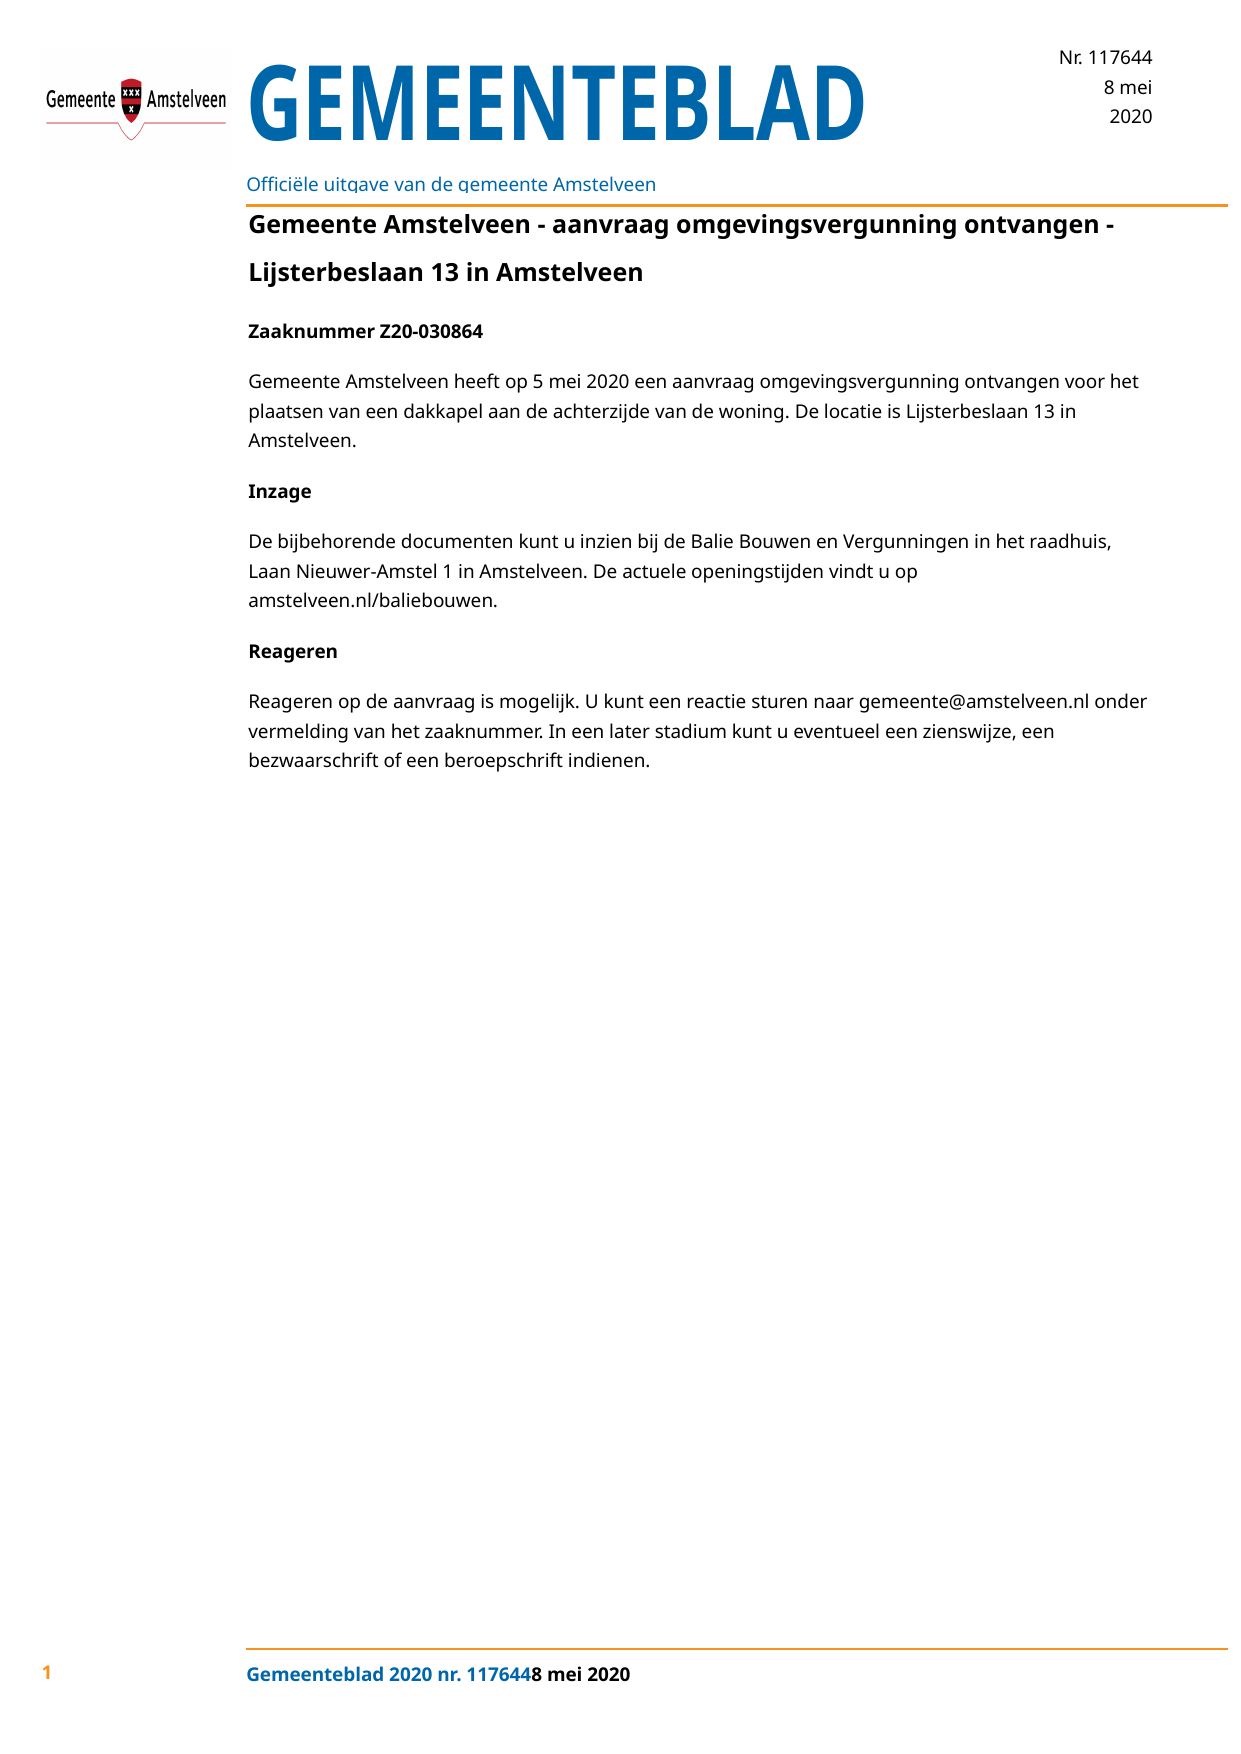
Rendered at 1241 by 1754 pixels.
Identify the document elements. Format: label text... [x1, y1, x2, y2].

text Zaaknummer Z20-030864 [248, 318, 1152, 344]
text Inzage [248, 478, 1152, 504]
picture [41, 47, 231, 172]
text Reageren [248, 638, 1152, 664]
text De bijbehorende documenten kunt u inzien bij de Balie Bouwen en Vergunningen in het raadhuis, Laan Nieuwer-Amstel 1 in Amstelveen. De actuele openingstijden vindt u op amstelveen.nl/baliebouwen. [248, 528, 1152, 613]
text Reageren op de aanvraag is mogelijk. U kunt een reactie sturen naar gemeente@amstelveen.nl onder vermelding van het zaaknummer. In een later stadium kunt u eventueel een zienswijze, een bezwaarschrift of een beroepschrift indienen. [248, 688, 1152, 773]
text Gemeente Amstelveen - aanvraag omgevingsvergunning ontvangen - Lijsterbeslaan 13 in Amstelveen [248, 207, 1152, 288]
text Gemeente Amstelveen heeft op 5 mei 2020 een aanvraag omgevingsvergunning ontvangen voor het plaatsen van een dakkapel aan de achterzijde van de woning. De locatie is Lijsterbeslaan 13 in Amstelveen. [248, 368, 1152, 453]
